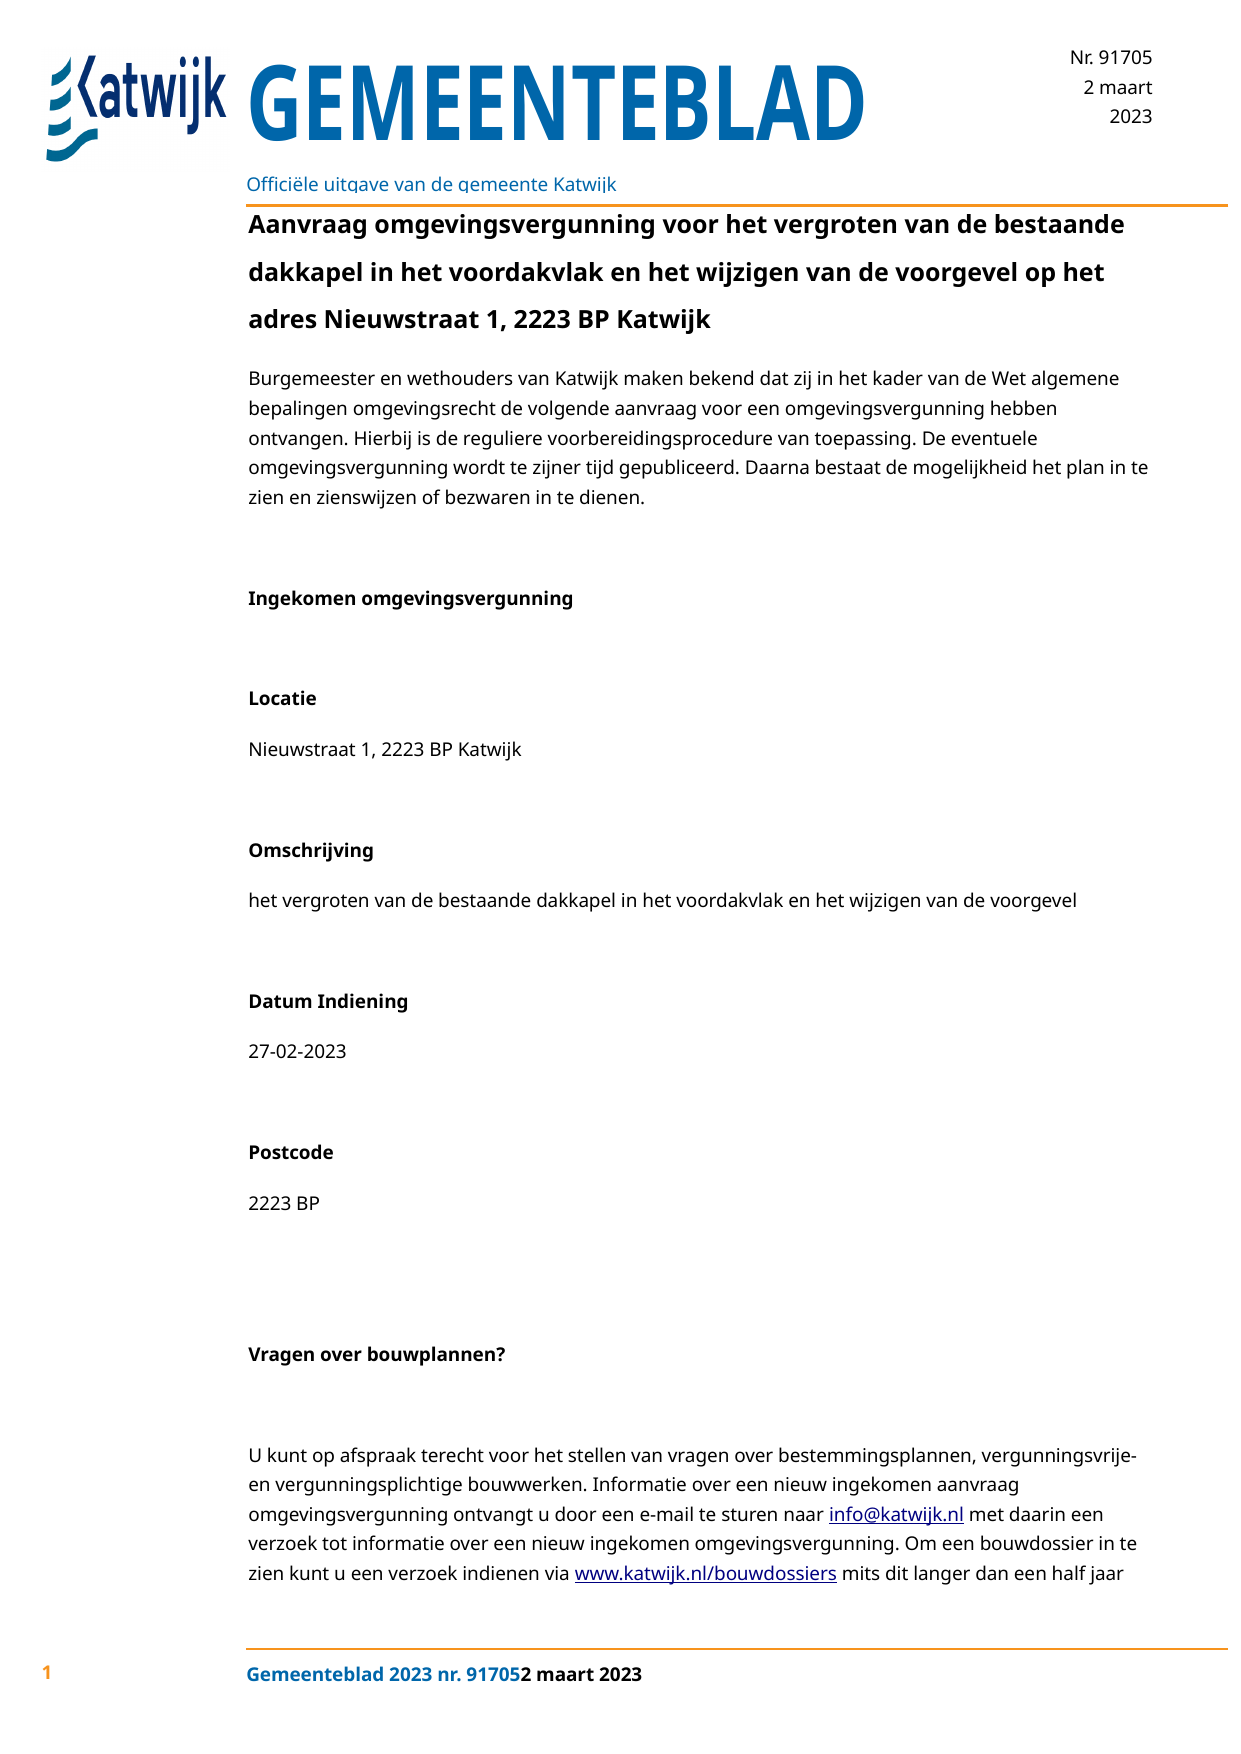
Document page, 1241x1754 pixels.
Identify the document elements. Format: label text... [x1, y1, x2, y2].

text Ingekomen omgevingsvergunning [248, 585, 1152, 610]
picture [41, 47, 231, 172]
text Aanvraag omgevingsvergunning voor het vergroten van de bestaande dakkapel in het voordakvlak en het wijzigen van de voorgevel op het adres Nieuwstraat 1, 2223 BP Katwijk [248, 207, 1152, 336]
text U kunt op afspraak terecht voor het stellen van vragen over bestemmingsplannen, vergunningsvrije- en vergunningsplichtige bouwwerken. Informatie over een nieuw ingekomen aanvraag omgevingsvergunning ontvangt u door een e-mail te sturen naar info@katwijk.nl met daarin een verzoek tot informatie over een nieuw ingekomen omgevingsvergunning. Om een bouwdossier in te zien kunt u een verzoek indienen via www.katwijk.nl/bouwdossiers mits dit langer dan een half jaar [248, 1442, 1152, 1586]
text Nieuwstraat 1, 2223 BP Katwijk [248, 736, 1152, 762]
text 27-02-2023 [248, 1038, 1152, 1064]
text Vragen over bouwplannen? [248, 1341, 1152, 1367]
text het vergroten van de bestaande dakkapel in het voordakvlak en het wijzigen van de voorgevel [248, 887, 1152, 913]
text Omschrijving [248, 837, 1152, 862]
text Datum Indiening [248, 988, 1152, 1014]
text Burgemeester en wethouders van Katwijk maken bekend dat zij in het kader van de Wet algemene bepalingen omgevingsrecht de volgende aanvraag voor een omgevingsvergunning hebben ontvangen. Hierbij is de reguliere voorbereidingsprocedure van toepassing. De eventuele omgevingsvergunning wordt te zijner tijd gepubliceerd. Daarna bestaat de mogelijkheid het plan in te zien en zienswijzen of bezwaren in te dienen. [248, 366, 1152, 509]
text Locatie [248, 686, 1152, 711]
text Postcode [248, 1139, 1152, 1165]
text 2223 BP [248, 1190, 1152, 1215]
